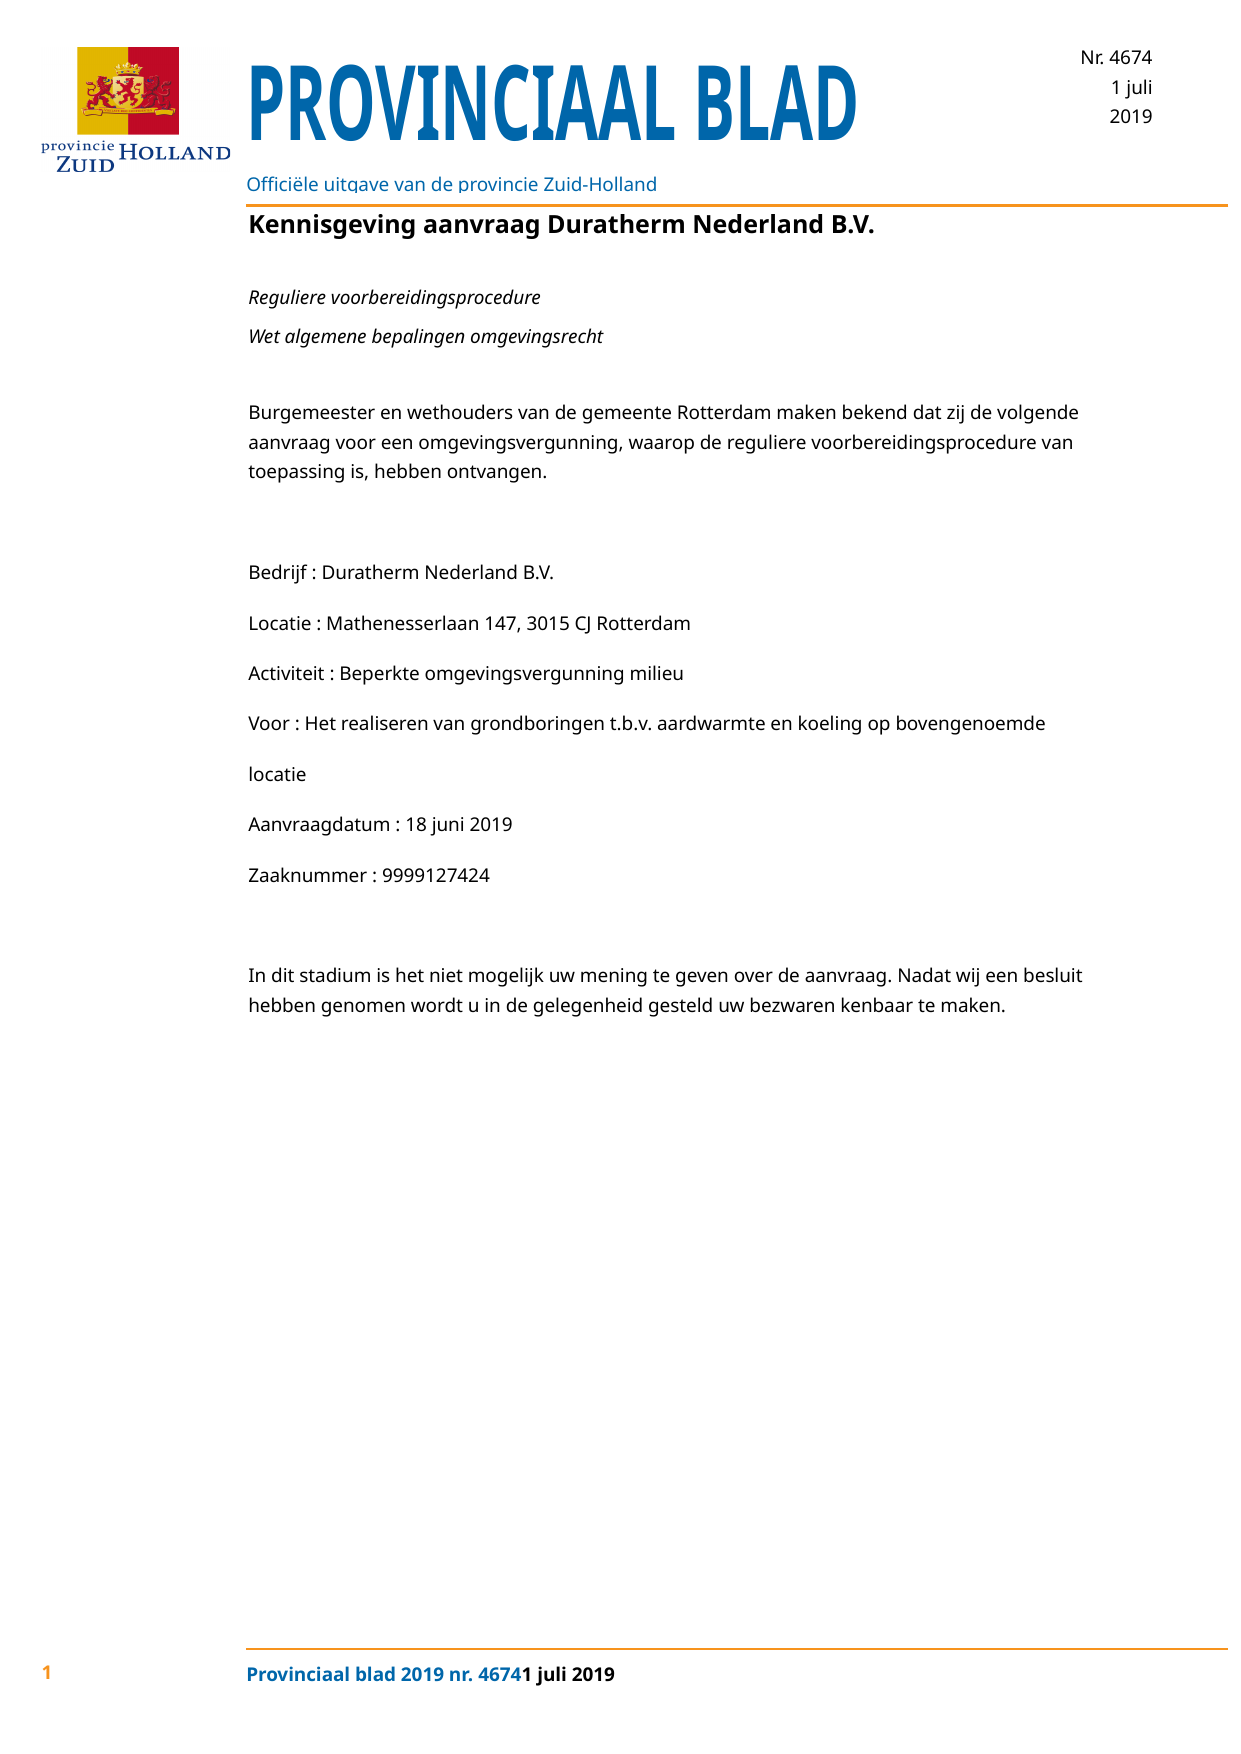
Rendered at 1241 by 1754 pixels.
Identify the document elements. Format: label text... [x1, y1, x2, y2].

text In dit stadium is het niet mogelijk uw mening te geven over de aanvraag. Nadat wij een besluit hebben genomen wordt u in de gelegenheid gesteld uw bezwaren kenbaar te maken. [248, 963, 1152, 1018]
text Burgemeester en wethouders van de gemeente Rotterdam maken bekend dat zij de volgende aanvraag voor een omgevingsvergunning, waarop de reguliere voorbereidingsprocedure van toepassing is, hebben ontvangen. [248, 399, 1152, 484]
text Bedrijf : Duratherm Nederland B.V. [248, 559, 1152, 585]
text locatie [248, 761, 1152, 787]
text Aanvraagdatum : 18 juni 2019 [248, 811, 1152, 837]
text Voor : Het realiseren van grondboringen t.b.v. aardwarmte en koeling op bovengenoemde [248, 711, 1152, 736]
text Kennisgeving aanvraag Duratherm Nederland B.V. [248, 207, 1152, 241]
text Wet algemene bepalingen omgevingsrecht [248, 323, 1152, 349]
text Reguliere voorbereidingsprocedure [248, 284, 1152, 309]
text Locatie : Mathenesserlaan 147, 3015 CJ Rotterdam [248, 610, 1152, 635]
picture [41, 47, 231, 172]
text Activiteit : Beperkte omgevingsvergunning milieu [248, 660, 1152, 686]
text Zaaknummer : 9999127424 [248, 862, 1152, 887]
